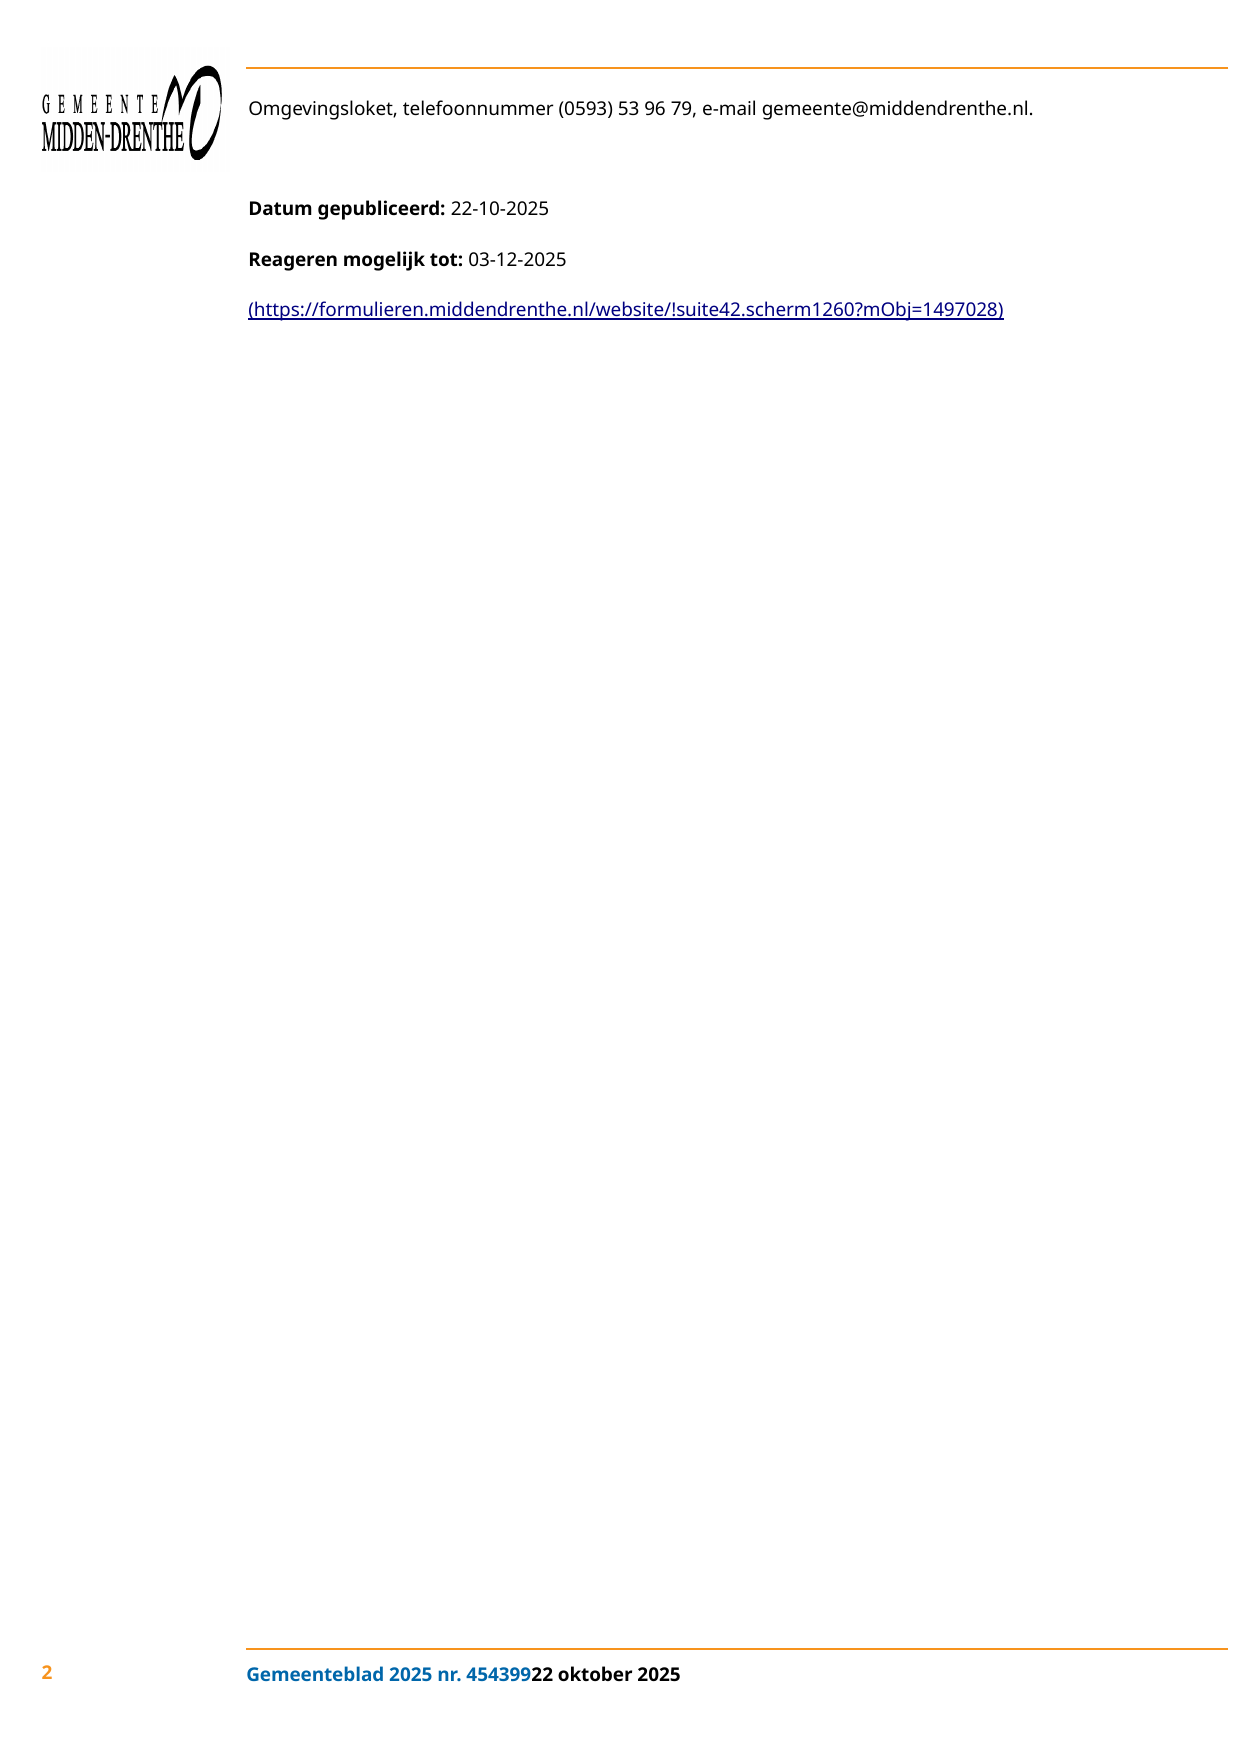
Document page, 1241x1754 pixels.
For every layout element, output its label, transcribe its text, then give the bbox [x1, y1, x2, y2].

text Reageren mogelijk tot: 03-12-2025 [248, 246, 1152, 272]
text Omgevingsloket, telefoonnummer (0593) 53 96 79, e-mail gemeente@middendrenthe.nl. [248, 95, 1152, 121]
text (https://formulieren.middendrenthe.nl/website/!suite42.scherm1260?mObj=1497028) [248, 296, 1152, 322]
picture [41, 47, 231, 172]
text Datum gepubliceerd: 22-10-2025 [248, 196, 1152, 221]
